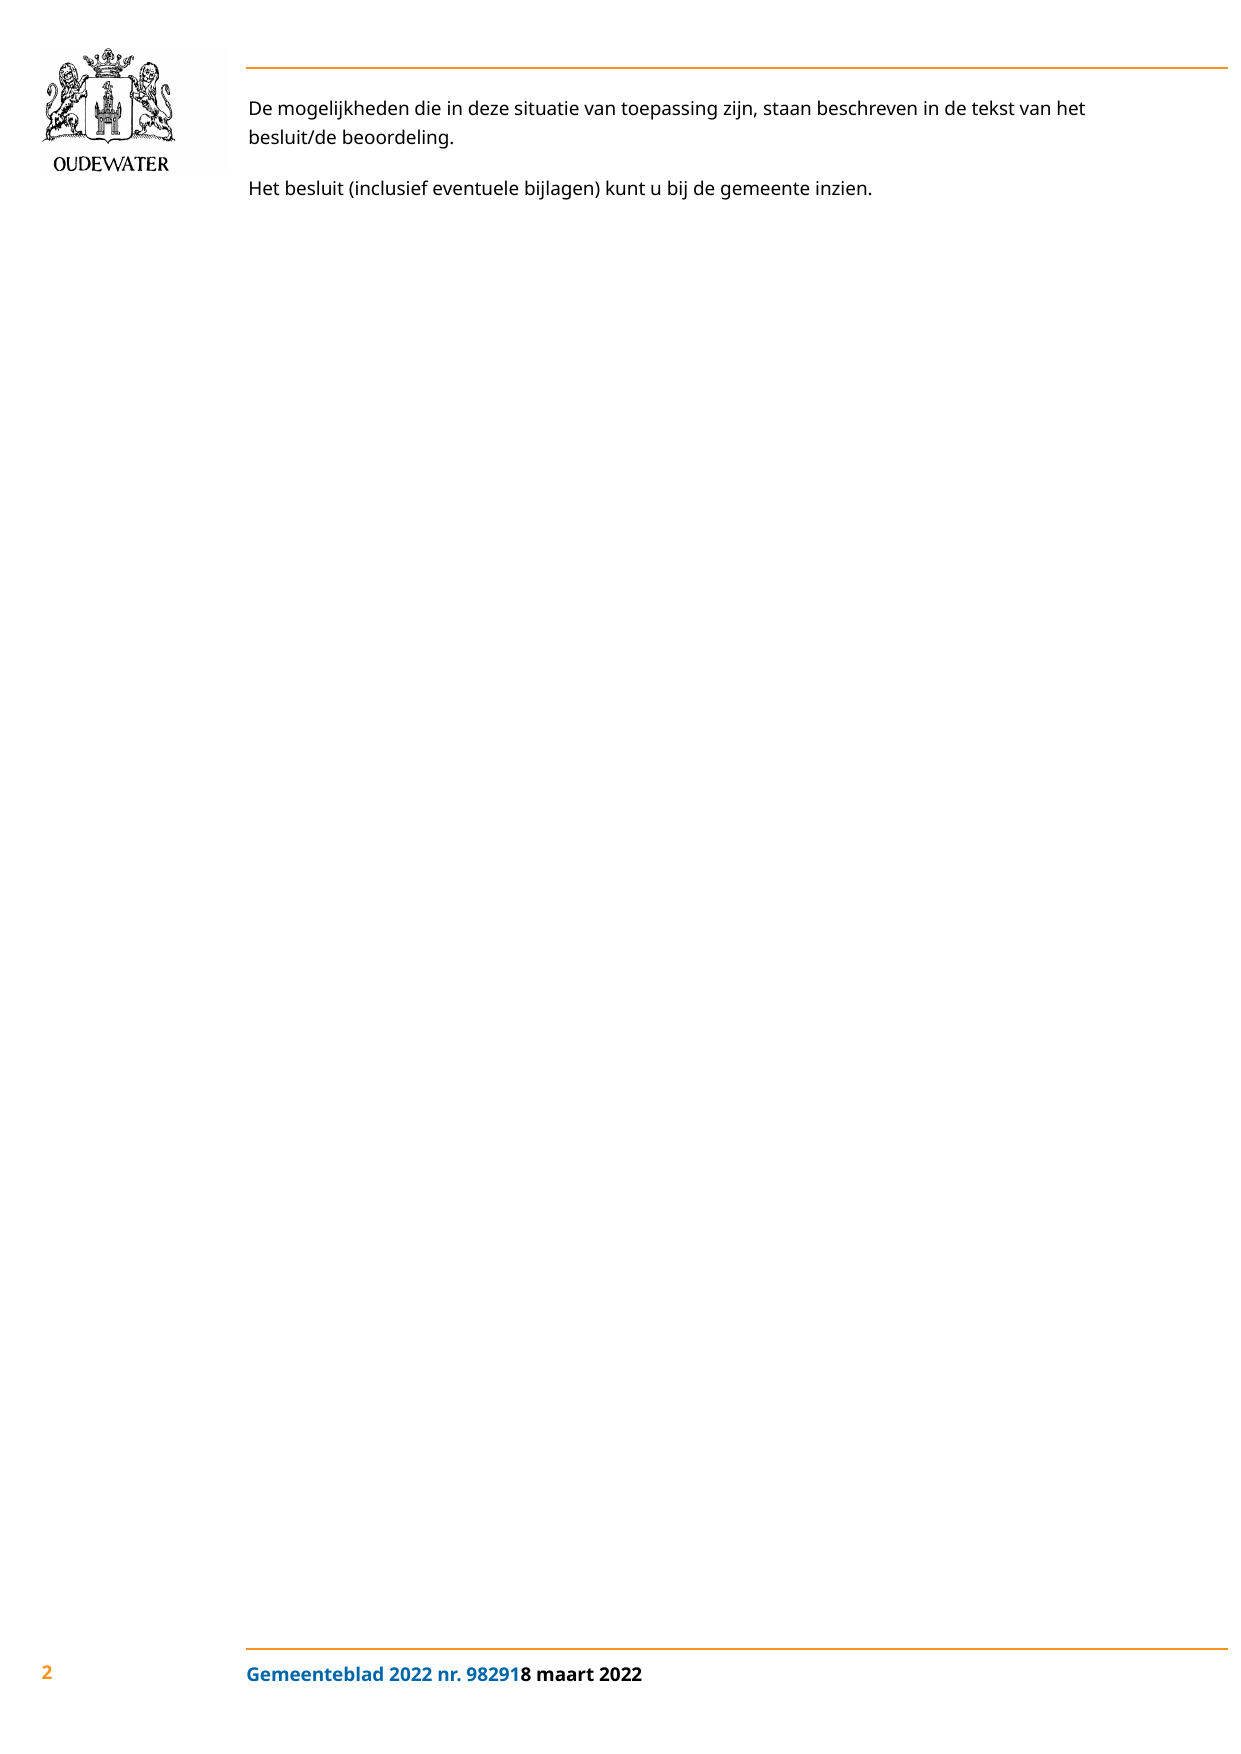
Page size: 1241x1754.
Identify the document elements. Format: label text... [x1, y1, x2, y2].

text Het besluit (inclusief eventuele bijlagen) kunt u bij de gemeente inzien. [248, 175, 1152, 201]
picture [41, 47, 231, 172]
text De mogelijkheden die in deze situatie van toepassing zijn, staan beschreven in de tekst van het besluit/de beoordeling. [248, 95, 1152, 150]
